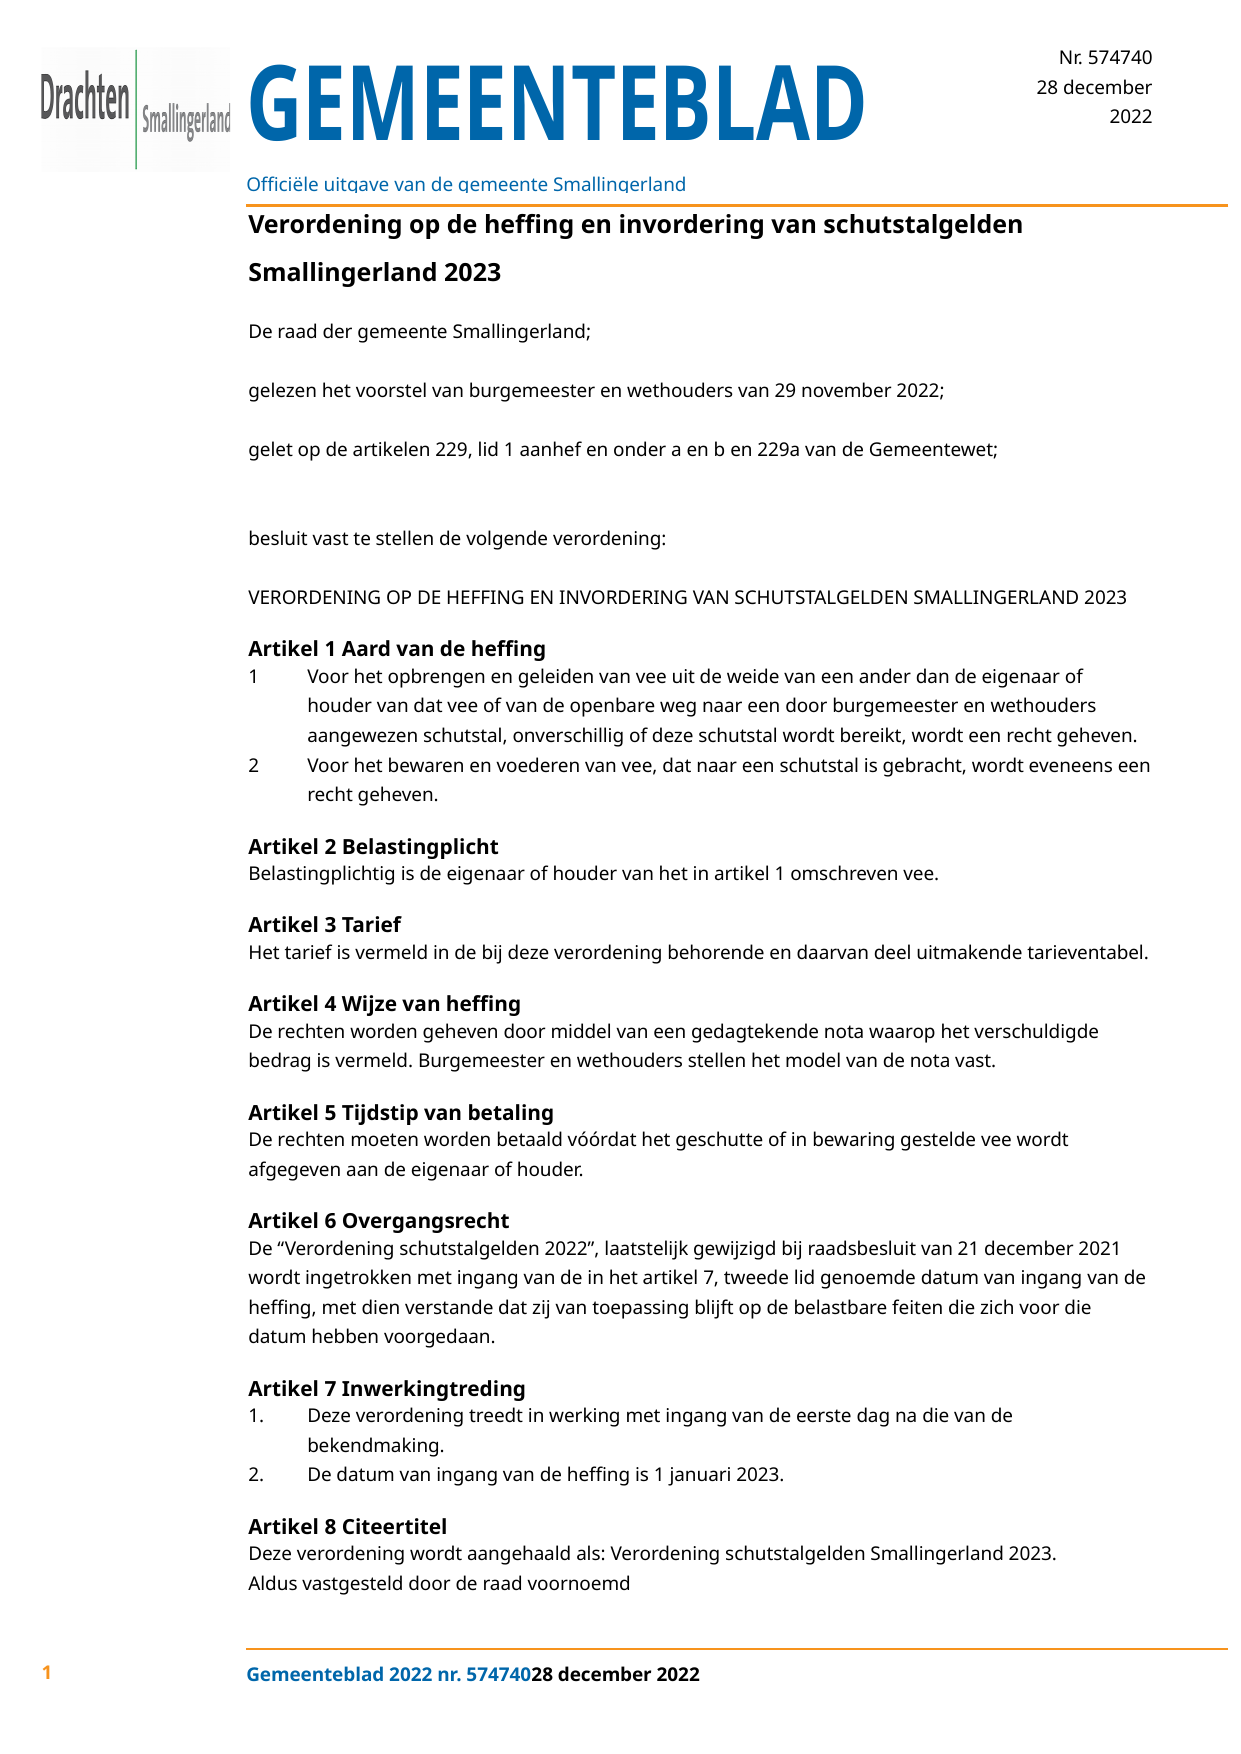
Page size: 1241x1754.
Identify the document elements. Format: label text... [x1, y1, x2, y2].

text VERORDENING OP DE HEFFING EN INVORDERING VAN SCHUTSTALGELDEN SMALLINGERLAND 2023 [248, 584, 1152, 610]
text besluit vast te stellen de volgende verordening: [248, 525, 1152, 551]
text Artikel 5 Tijdstip van betaling [248, 1098, 1152, 1126]
text Deze verordening wordt aangehaald als: Verordening schutstalgelden Smallingerland 2023. [248, 1540, 1152, 1566]
text gelet op de artikelen 229, lid 1 aanhef en onder a en b en 229a van de Gemeentewet; [248, 436, 1152, 462]
text Artikel 1 Aard van de heffing [248, 634, 1152, 663]
text Aldus vastgesteld door de raad voornoemd [248, 1570, 1152, 1596]
text Het tarief is vermeld in de bij deze verordening behorende en daarvan deel uitmakende tarieventabel. [248, 939, 1152, 965]
text De raad der gemeente Smallingerland; [248, 318, 1152, 344]
text De “Verordening schutstalgelden 2022”, laatstelijk gewijzigd bij raadsbesluit van 21 december 2021 wordt ingetrokken met ingang van de in het artikel 7, tweede lid genoemde datum van ingang van de heffing, met dien verstande dat zij van toepassing blijft op de belastbare feiten die zich voor die datum hebben voorgedaan. [248, 1235, 1152, 1349]
text De rechten moeten worden betaald vóórdat het geschutte of in bewaring gestelde vee wordt afgegeven aan de eigenaar of houder. [248, 1126, 1152, 1182]
text Artikel 3 Tarief [248, 911, 1152, 939]
text De rechten worden geheven door middel van een gedagtekende nota waarop het verschuldigde bedrag is vermeld. Burgemeester en wethouders stellen het model van de nota vast. [248, 1018, 1152, 1073]
list Voor het bewaren en voederen van vee, dat naar een schutstal is gebracht, wordt eveneens een recht geheven. [248, 752, 1152, 807]
text Verordening op de heffing en invordering van schutstalgelden Smallingerland 2023 [248, 207, 1152, 288]
picture [41, 47, 231, 172]
text Artikel 7 Inwerkingtreding [248, 1374, 1152, 1402]
list De datum van ingang van de heffing is 1 januari 2023. [248, 1462, 1152, 1487]
text Artikel 8 Citeertitel [248, 1512, 1152, 1540]
list Voor het opbrengen en geleiden van vee uit de weide van een ander dan de eigenaar of houder van dat vee of van de openbare weg naar een door burgemeester en wethouders aangewezen schutstal, onverschillig of deze schutstal wordt bereikt, wordt een recht geheven. [248, 663, 1152, 748]
text Artikel 2 Belastingplicht [248, 832, 1152, 860]
text Belastingplichtig is de eigenaar of houder van het in artikel 1 omschreven vee. [248, 860, 1152, 886]
list Deze verordening treedt in werking met ingang van de eerste dag na die van de bekendmaking. [248, 1402, 1152, 1458]
text Artikel 4 Wijze van heffing [248, 989, 1152, 1018]
text Artikel 6 Overgangsrecht [248, 1206, 1152, 1235]
text gelezen het voorstel van burgemeester en wethouders van 29 november 2022; [248, 377, 1152, 403]
